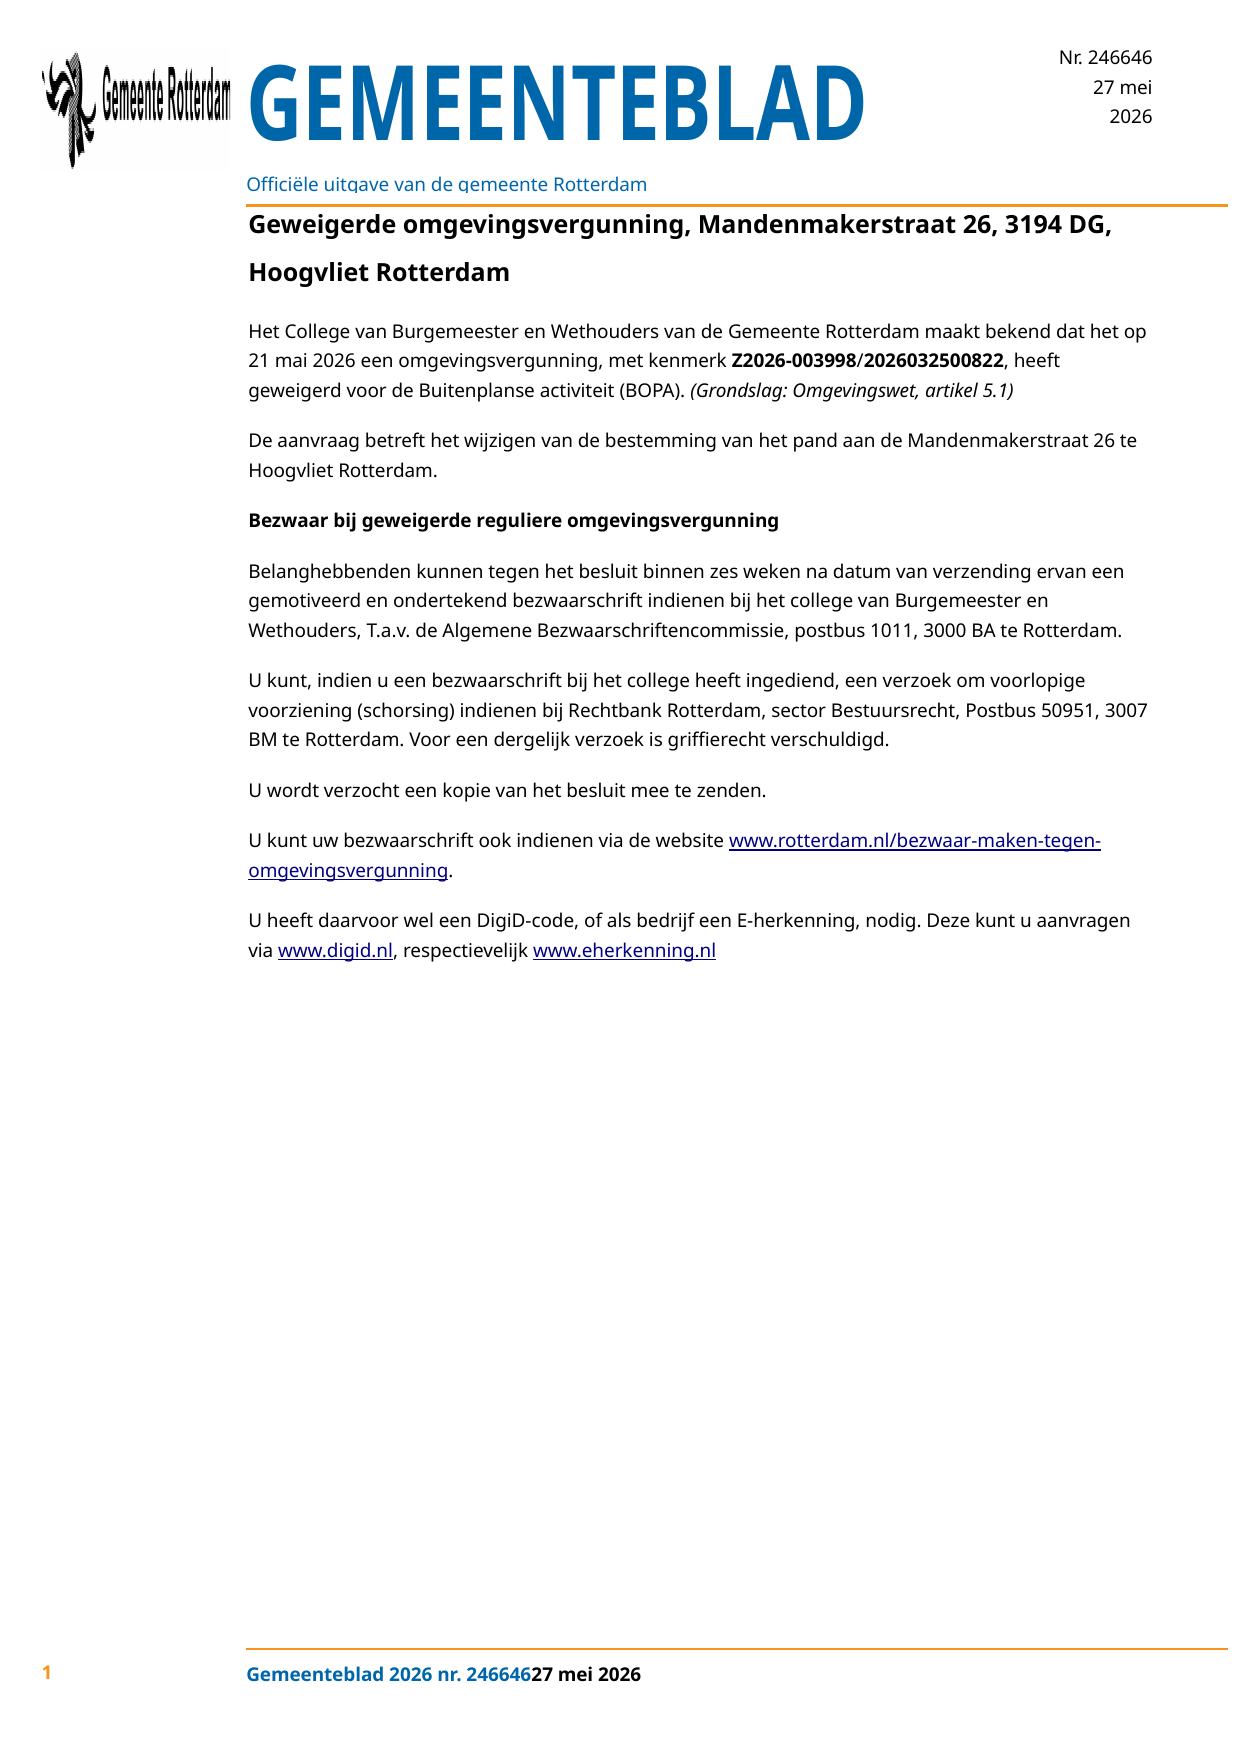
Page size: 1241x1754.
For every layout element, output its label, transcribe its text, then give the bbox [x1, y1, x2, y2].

text U kunt, indien u een bezwaarschrift bij het college heeft ingediend, een verzoek om voorlopige voorziening (schorsing) indienen bij Rechtbank Rotterdam, sector Bestuursrecht, Postbus 50951, 3007 BM te Rotterdam. Voor een dergelijk verzoek is griffierecht verschuldigd. [248, 667, 1152, 752]
picture [41, 47, 231, 172]
text U wordt verzocht een kopie van het besluit mee te zenden. [248, 777, 1152, 803]
text U heeft daarvoor wel een DigiD-code, of als bedrijf een E-herkenning, nodig. Deze kunt u aanvragen via www.digid.nl, respectievelijk www.eherkenning.nl [248, 907, 1152, 963]
text Bezwaar bij geweigerde reguliere omgevingsvergunning [248, 507, 1152, 533]
text Het College van Burgemeester en Wethouders van de Gemeente Rotterdam maakt bekend dat het op 21 mai 2026 een omgevingsvergunning, met kenmerk Z2026-003998/2026032500822, heeft geweigerd voor de Buitenplanse activiteit (BOPA). (Grondslag: Omgevingswet, artikel 5.1) [248, 318, 1152, 403]
text U kunt uw bezwaarschrift ook indienen via de website www.rotterdam.nl/bezwaar-maken-tegen-omgevingsvergunning. [248, 827, 1152, 883]
text De aanvraag betreft het wijzigen van de bestemming van het pand aan de Mandenmakerstraat 26 te Hoogvliet Rotterdam. [248, 427, 1152, 483]
text Geweigerde omgevingsvergunning, Mandenmakerstraat 26, 3194 DG, Hoogvliet Rotterdam [248, 207, 1152, 288]
text Belanghebbenden kunnen tegen het besluit binnen zes weken na datum van verzending ervan een gemotiveerd en ondertekend bezwaarschrift indienen bij het college van Burgemeester en Wethouders, T.a.v. de Algemene Bezwaarschriftencommissie, postbus 1011, 3000 BA te Rotterdam. [248, 558, 1152, 643]
